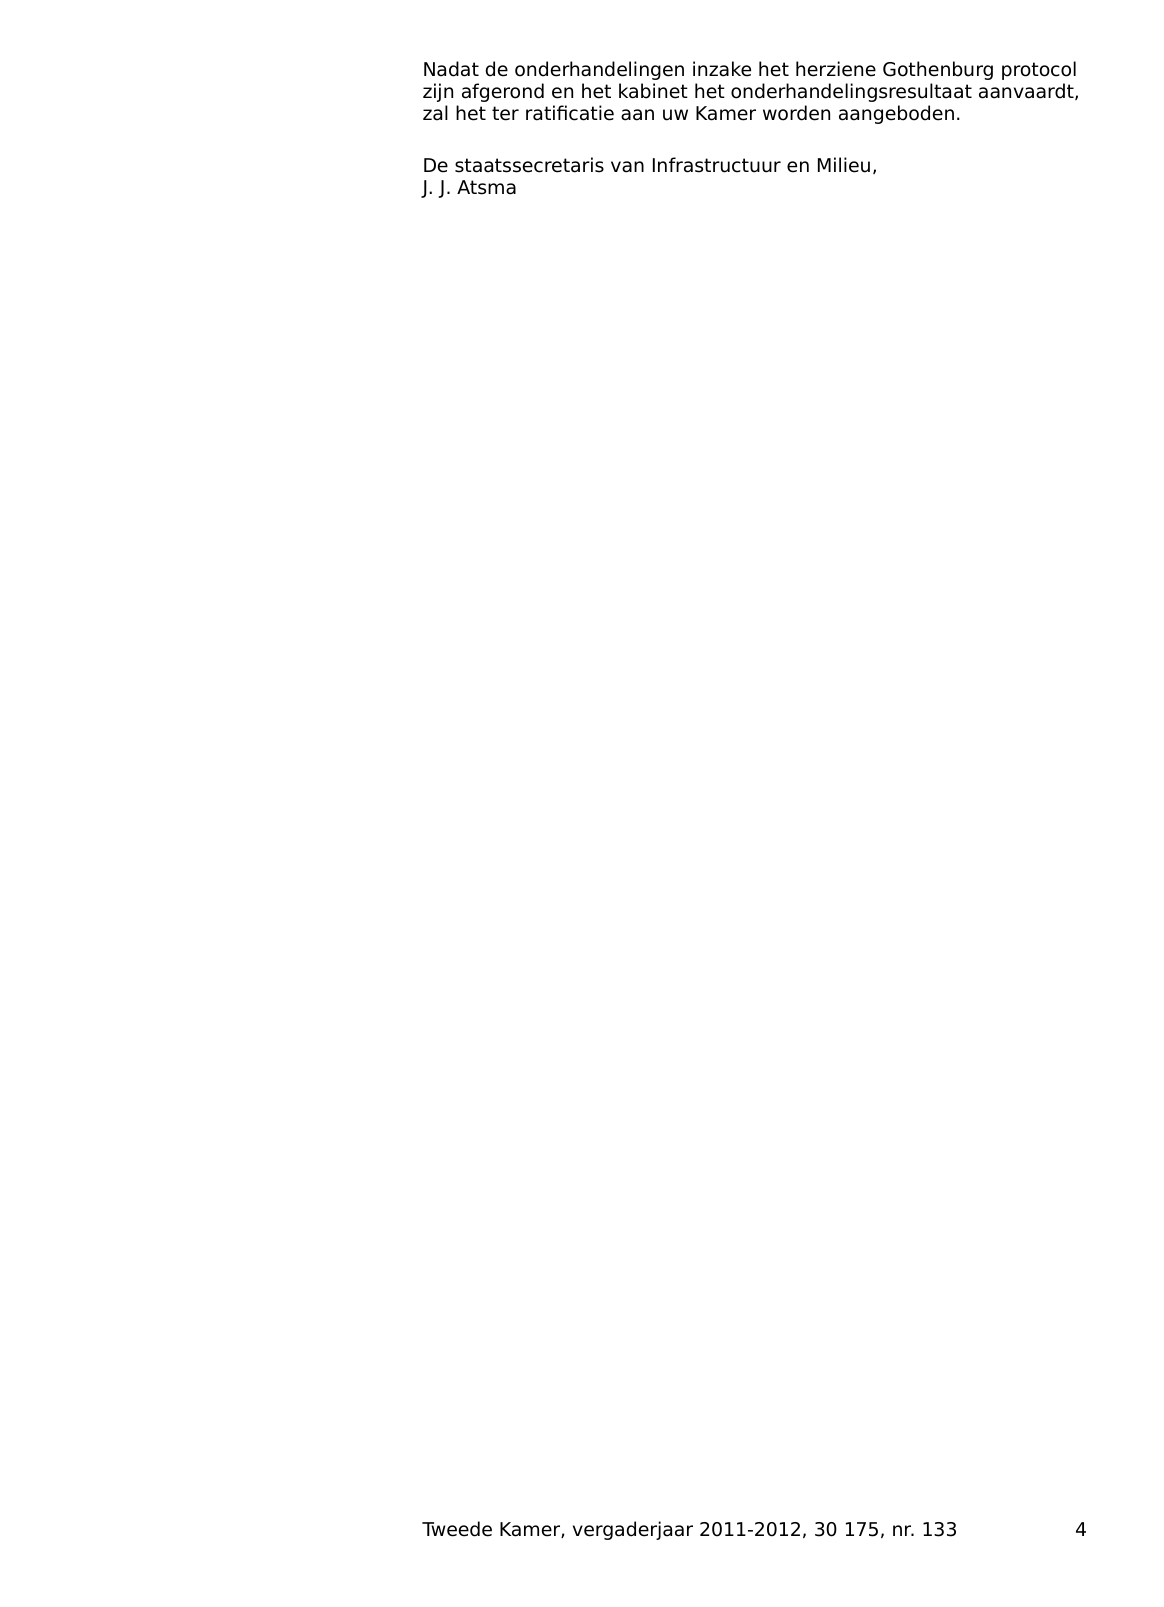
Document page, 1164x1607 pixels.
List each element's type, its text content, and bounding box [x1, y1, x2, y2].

text Nadat de onderhandelingen inzake het herziene Gothenburg protocol zijn afgerond en het kabinet het onderhandelingsresultaat aanvaardt, zal het ter ratificatie aan uw Kamer worden aangeboden. [422, 59, 1087, 125]
text De staatssecretaris van Infrastructuur en Milieu, J. J. Atsma [422, 155, 1087, 199]
